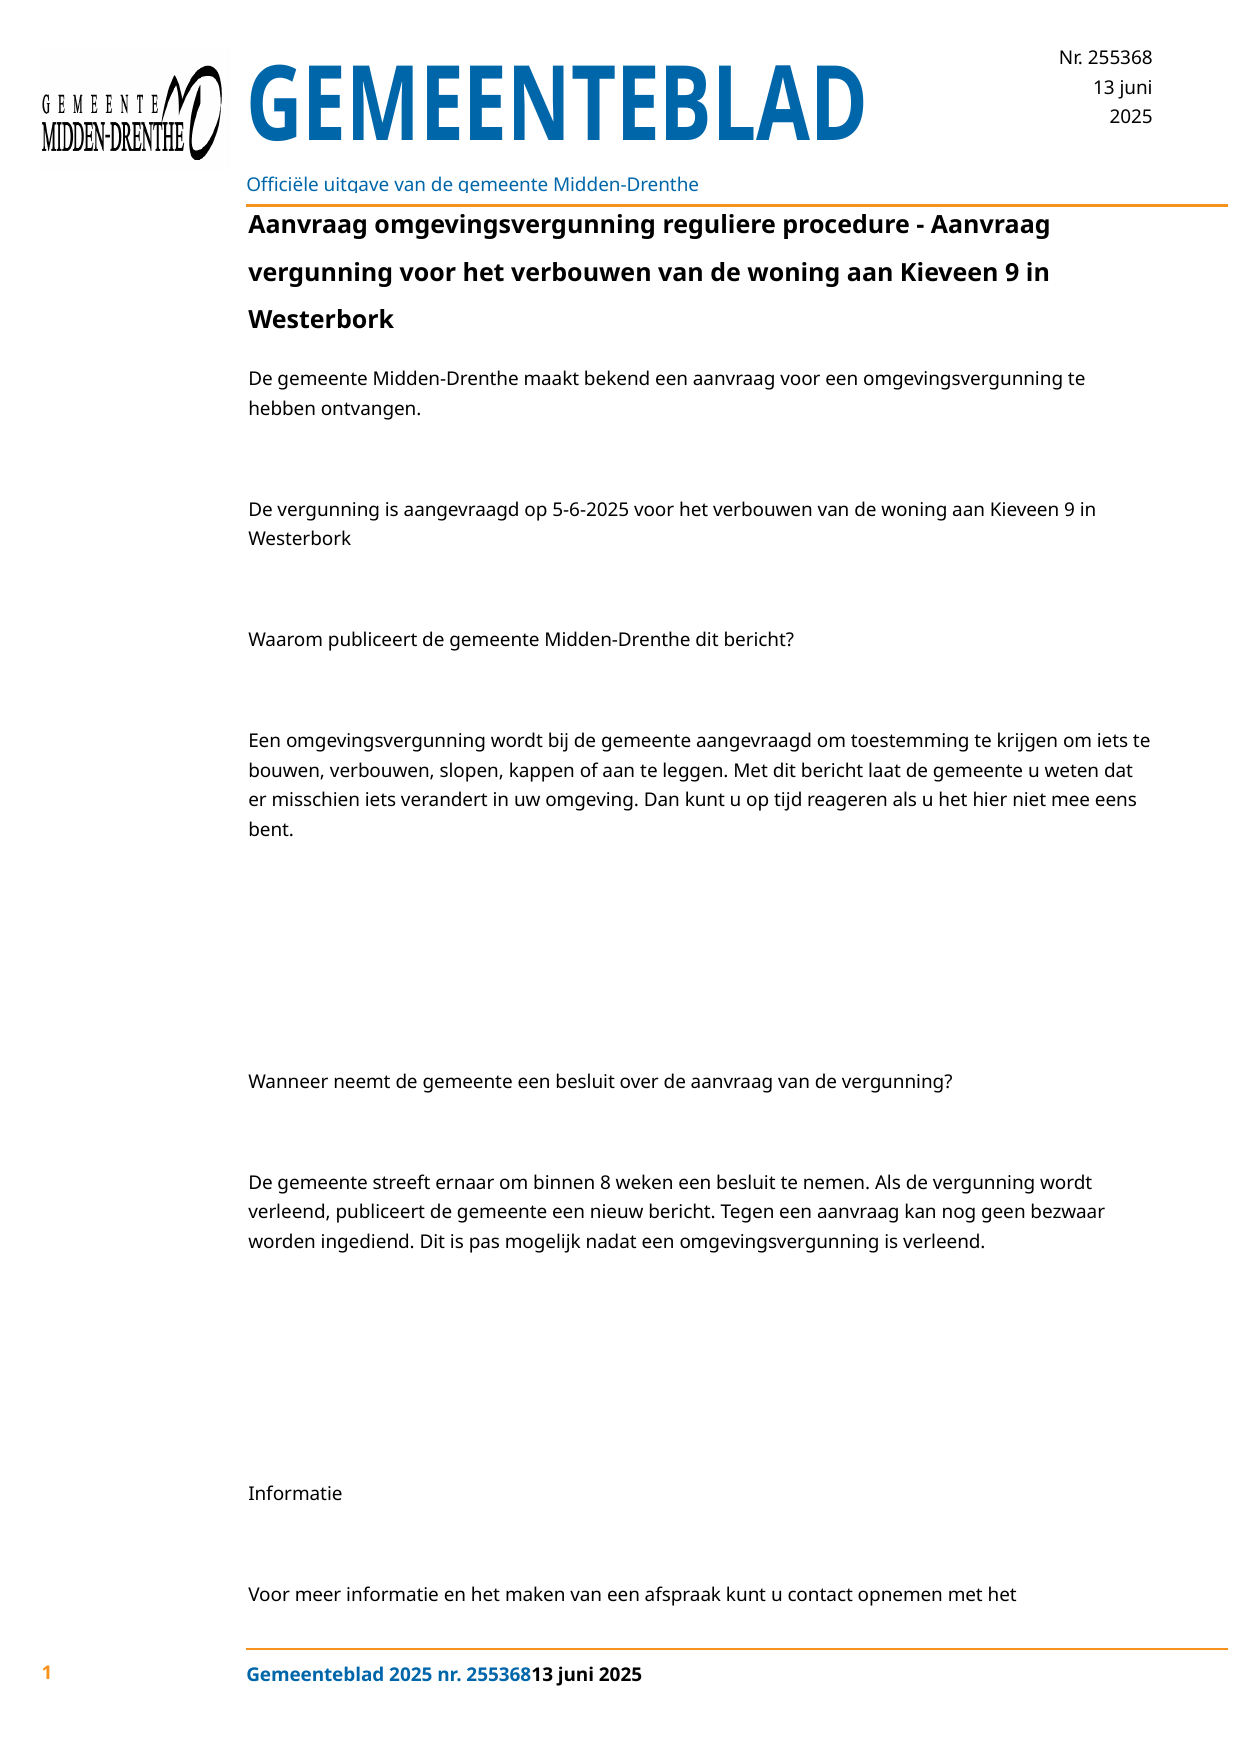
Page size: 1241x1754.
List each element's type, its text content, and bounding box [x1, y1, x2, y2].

text De vergunning is aangevraagd op 5-6-2025 voor het verbouwen van de woning aan Kieveen 9 in Westerbork [248, 496, 1152, 551]
text De gemeente Midden-Drenthe maakt bekend een aanvraag voor een omgevingsvergunning te hebben ontvangen. [248, 366, 1152, 421]
text De gemeente streeft ernaar om binnen 8 weken een besluit te nemen. Als de vergunning wordt verleend, publiceert de gemeente een nieuw bericht. Tegen een aanvraag kan nog geen bezwaar worden ingediend. Dit is pas mogelijk nadat een omgevingsvergunning is verleend. [248, 1169, 1152, 1254]
text Aanvraag omgevingsvergunning reguliere procedure - Aanvraag vergunning voor het verbouwen van de woning aan Kieveen 9 in Westerbork [248, 207, 1152, 336]
text Een omgevingsvergunning wordt bij de gemeente aangevraagd om toestemming te krijgen om iets te bouwen, verbouwen, slopen, kappen of aan te leggen. Met dit bericht laat de gemeente u weten dat er misschien iets verandert in uw omgeving. Dan kunt u op tijd reageren als u het hier niet mee eens bent. [248, 727, 1152, 842]
text Voor meer informatie en het maken van een afspraak kunt u contact opnemen met het [248, 1581, 1152, 1607]
text Waarom publiceert de gemeente Midden-Drenthe dit bericht? [248, 626, 1152, 652]
text Informatie [248, 1480, 1152, 1506]
text Wanneer neemt de gemeente een besluit over de aanvraag van de vergunning? [248, 1068, 1152, 1094]
picture [41, 47, 231, 172]
